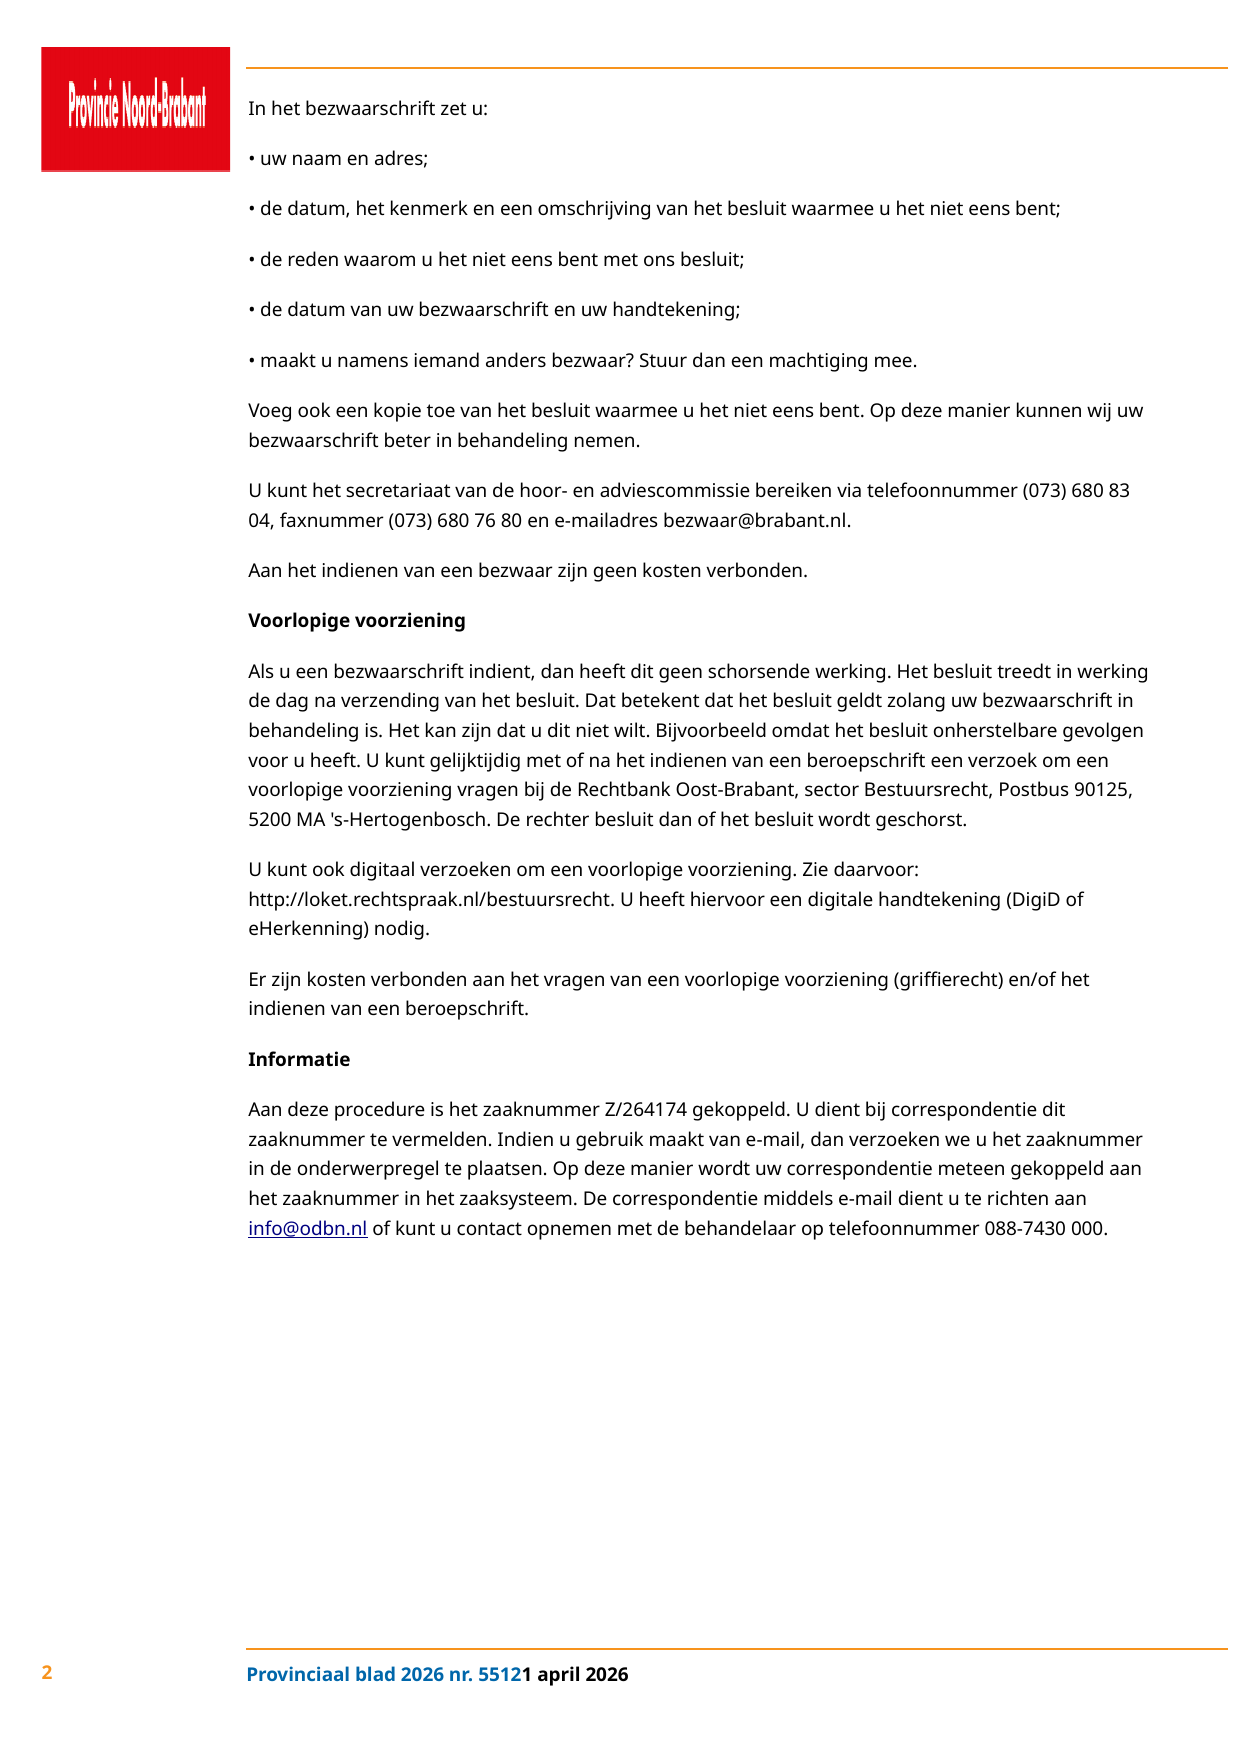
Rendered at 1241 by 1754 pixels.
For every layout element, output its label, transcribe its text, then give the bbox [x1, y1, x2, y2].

text Er zijn kosten verbonden aan het vragen van een voorlopige voorziening (griffierecht) en/of het indienen van een beroepschrift. [248, 966, 1152, 1021]
text Aan deze procedure is het zaaknummer Z/264174 gekoppeld. U dient bij correspondentie dit zaaknummer te vermelden. Indien u gebruik maakt van e-mail, dan verzoeken we u het zaaknummer in de onderwerpregel te plaatsen. Op deze manier wordt uw correspondentie meteen gekoppeld aan het zaaknummer in het zaaksysteem. De correspondentie middels e-mail dient u te richten aan info@odbn.nl of kunt u contact opnemen met de behandelaar op telefoonnummer 088-7430 000. [248, 1096, 1152, 1241]
picture [41, 47, 231, 172]
text • de datum, het kenmerk en een omschrijving van het besluit waarmee u het niet eens bent; [248, 196, 1152, 221]
text • uw naam en adres; [248, 145, 1152, 171]
text • de reden waarom u het niet eens bent met ons besluit; [248, 246, 1152, 272]
text U kunt het secretariaat van de hoor- en adviescommissie bereiken via telefoonnummer (073) 680 83 04, faxnummer (073) 680 76 80 en e-mailadres bezwaar@brabant.nl. [248, 477, 1152, 533]
text Voeg ook een kopie toe van het besluit waarmee u het niet eens bent. Op deze manier kunnen wij uw bezwaarschrift beter in behandeling nemen. [248, 397, 1152, 453]
text Informatie [248, 1046, 1152, 1072]
text U kunt ook digitaal verzoeken om een voorlopige voorziening. Zie daarvoor: http://loket.rechtspraak.nl/bestuursrecht. U heeft hiervoor een digitale handtekening (DigiD of eHerkenning) nodig. [248, 856, 1152, 941]
text In het bezwaarschrift zet u: [248, 95, 1152, 121]
text Voorlopige voorziening [248, 608, 1152, 633]
text Als u een bezwaarschrift indient, dan heeft dit geen schorsende werking. Het besluit treedt in werking de dag na verzending van het besluit. Dat betekent dat het besluit geldt zolang uw bezwaarschrift in behandeling is. Het kan zijn dat u dit niet wilt. Bijvoorbeeld omdat het besluit onherstelbare gevolgen voor u heeft. U kunt gelijktijdig met of na het indienen van een beroepschrift een verzoek om een voorlopige voorziening vragen bij de Rechtbank Oost-Brabant, sector Bestuursrecht, Postbus 90125, 5200 MA 's‑Hertogenbosch. De rechter besluit dan of het besluit wordt geschorst. [248, 658, 1152, 832]
text • maakt u namens iemand anders bezwaar? Stuur dan een machtiging mee. [248, 347, 1152, 373]
text Aan het indienen van een bezwaar zijn geen kosten verbonden. [248, 557, 1152, 583]
text • de datum van uw bezwaarschrift en uw handtekening; [248, 296, 1152, 322]
